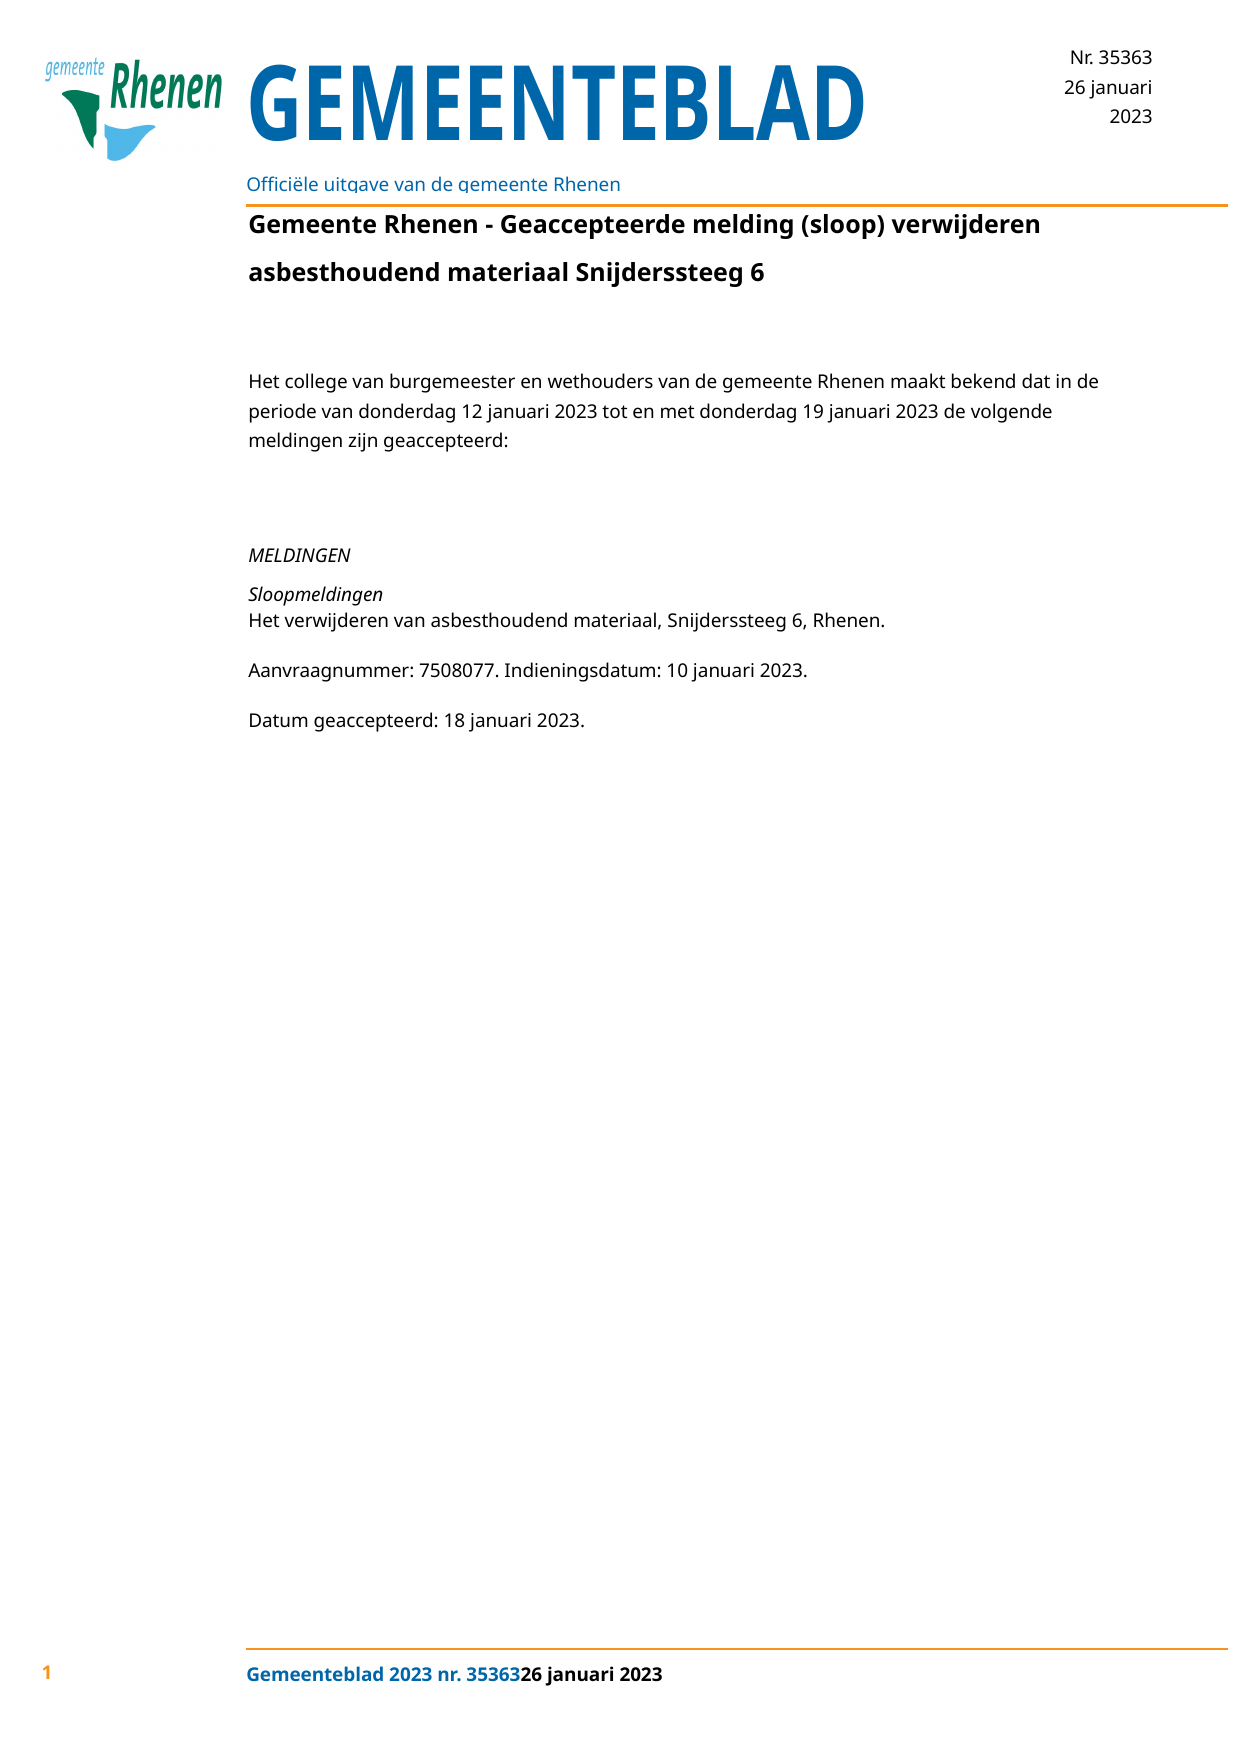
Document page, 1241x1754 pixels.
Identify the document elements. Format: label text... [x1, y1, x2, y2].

text Het college van burgemeester en wethouders van de gemeente Rhenen maakt bekend dat in de periode van donderdag 12 januari 2023 tot en met donderdag 19 januari 2023 de volgende meldingen zijn geaccepteerd: [248, 368, 1152, 453]
picture [41, 47, 231, 172]
text Datum geaccepteerd: 18 januari 2023. [248, 708, 1152, 733]
text Aanvraagnummer: 7508077. Indieningsdatum: 10 januari 2023. [248, 657, 1152, 683]
text Het verwijderen van asbesthoudend materiaal, Snijderssteeg 6, Rhenen. [248, 607, 1152, 633]
text Gemeente Rhenen - Geaccepteerde melding (sloop) verwijderen asbesthoudend materiaal Snijderssteeg 6 [248, 207, 1152, 288]
text MELDINGEN [248, 542, 1152, 568]
text Sloopmeldingen [248, 581, 1152, 607]
